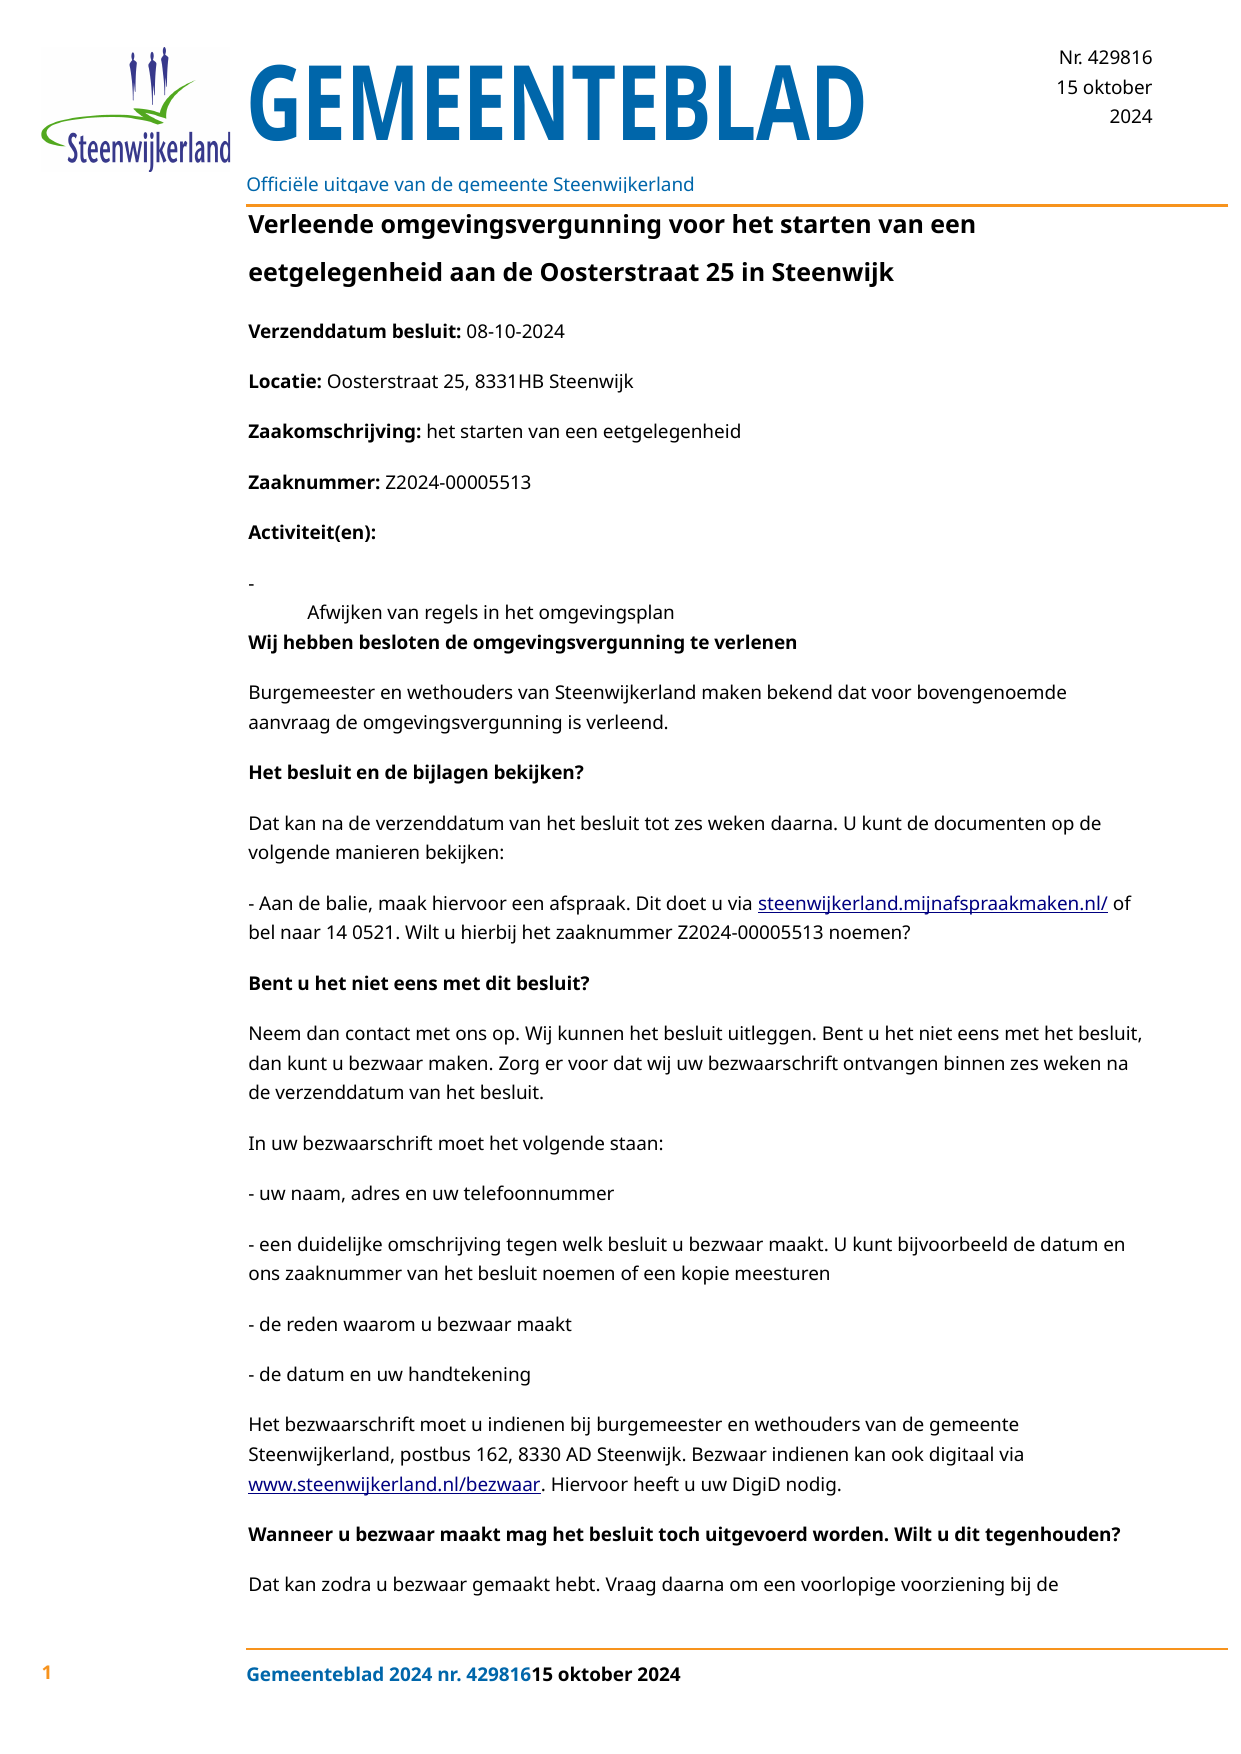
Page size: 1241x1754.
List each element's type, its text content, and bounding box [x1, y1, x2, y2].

picture [41, 47, 231, 172]
text Locatie: Oosterstraat 25, 8331HB Steenwijk [248, 368, 1152, 394]
text Bent u het niet eens met dit besluit? [248, 970, 1152, 996]
text - uw naam, adres en uw telefoonnummer [248, 1180, 1152, 1206]
text Burgemeester en wethouders van Steenwijkerland maken bekend dat voor bovengenoemde aanvraag de omgevingsvergunning is verleend. [248, 679, 1152, 735]
text Verzenddatum besluit: 08-10-2024 [248, 318, 1152, 344]
text - Aan de balie, maak hiervoor een afspraak. Dit doet u via steenwijkerland.mijnafspraakmaken.nl/ of bel naar 14 0521. Wilt u hierbij het zaaknummer Z2024-00005513 noemen? [248, 890, 1152, 945]
text Het bezwaarschrift moet u indienen bij burgemeester en wethouders van de gemeente Steenwijkerland, postbus 162, 8330 AD Steenwijk. Bezwaar indienen kan ook digitaal via www.steenwijkerland.nl/bezwaar. Hiervoor heeft u uw DigiD nodig. [248, 1412, 1152, 1497]
text Zaakomschrijving: het starten van een eetgelegenheid [248, 419, 1152, 444]
text Activiteit(en): [248, 519, 1152, 545]
text Het besluit en de bijlagen bekijken? [248, 759, 1152, 785]
text Dat kan zodra u bezwaar gemaakt hebt. Vraag daarna om een voorlopige voorziening bij de [248, 1572, 1152, 1597]
text Neem dan contact met ons op. Wij kunnen het besluit uitleggen. Bent u het niet eens met het besluit, dan kunt u bezwaar maken. Zorg er voor dat wij uw bezwaarschrift ontvangen binnen zes weken na de verzenddatum van het besluit. [248, 1020, 1152, 1105]
text In uw bezwaarschrift moet het volgende staan: [248, 1130, 1152, 1156]
text - de reden waarom u bezwaar maakt [248, 1311, 1152, 1337]
text - de datum en uw handtekening [248, 1361, 1152, 1387]
text Wij hebben besloten de omgevingsvergunning te verlenen [248, 629, 1152, 655]
text Wanneer u bezwaar maakt mag het besluit toch uitgevoerd worden. Wilt u dit tegenhouden? [248, 1521, 1152, 1547]
text Dat kan na de verzenddatum van het besluit tot zes weken daarna. U kunt de documenten op de volgende manieren bekijken: [248, 810, 1152, 865]
list Afwijken van regels in het omgevingsplan [248, 599, 1152, 625]
text Verleende omgevingsvergunning voor het starten van een eetgelegenheid aan de Oosterstraat 25 in Steenwijk [248, 207, 1152, 288]
text - een duidelijke omschrijving tegen welk besluit u bezwaar maakt. U kunt bijvoorbeeld de datum en ons zaaknummer van het besluit noemen of een kopie meesturen [248, 1231, 1152, 1286]
text Zaaknummer: Z2024-00005513 [248, 469, 1152, 495]
